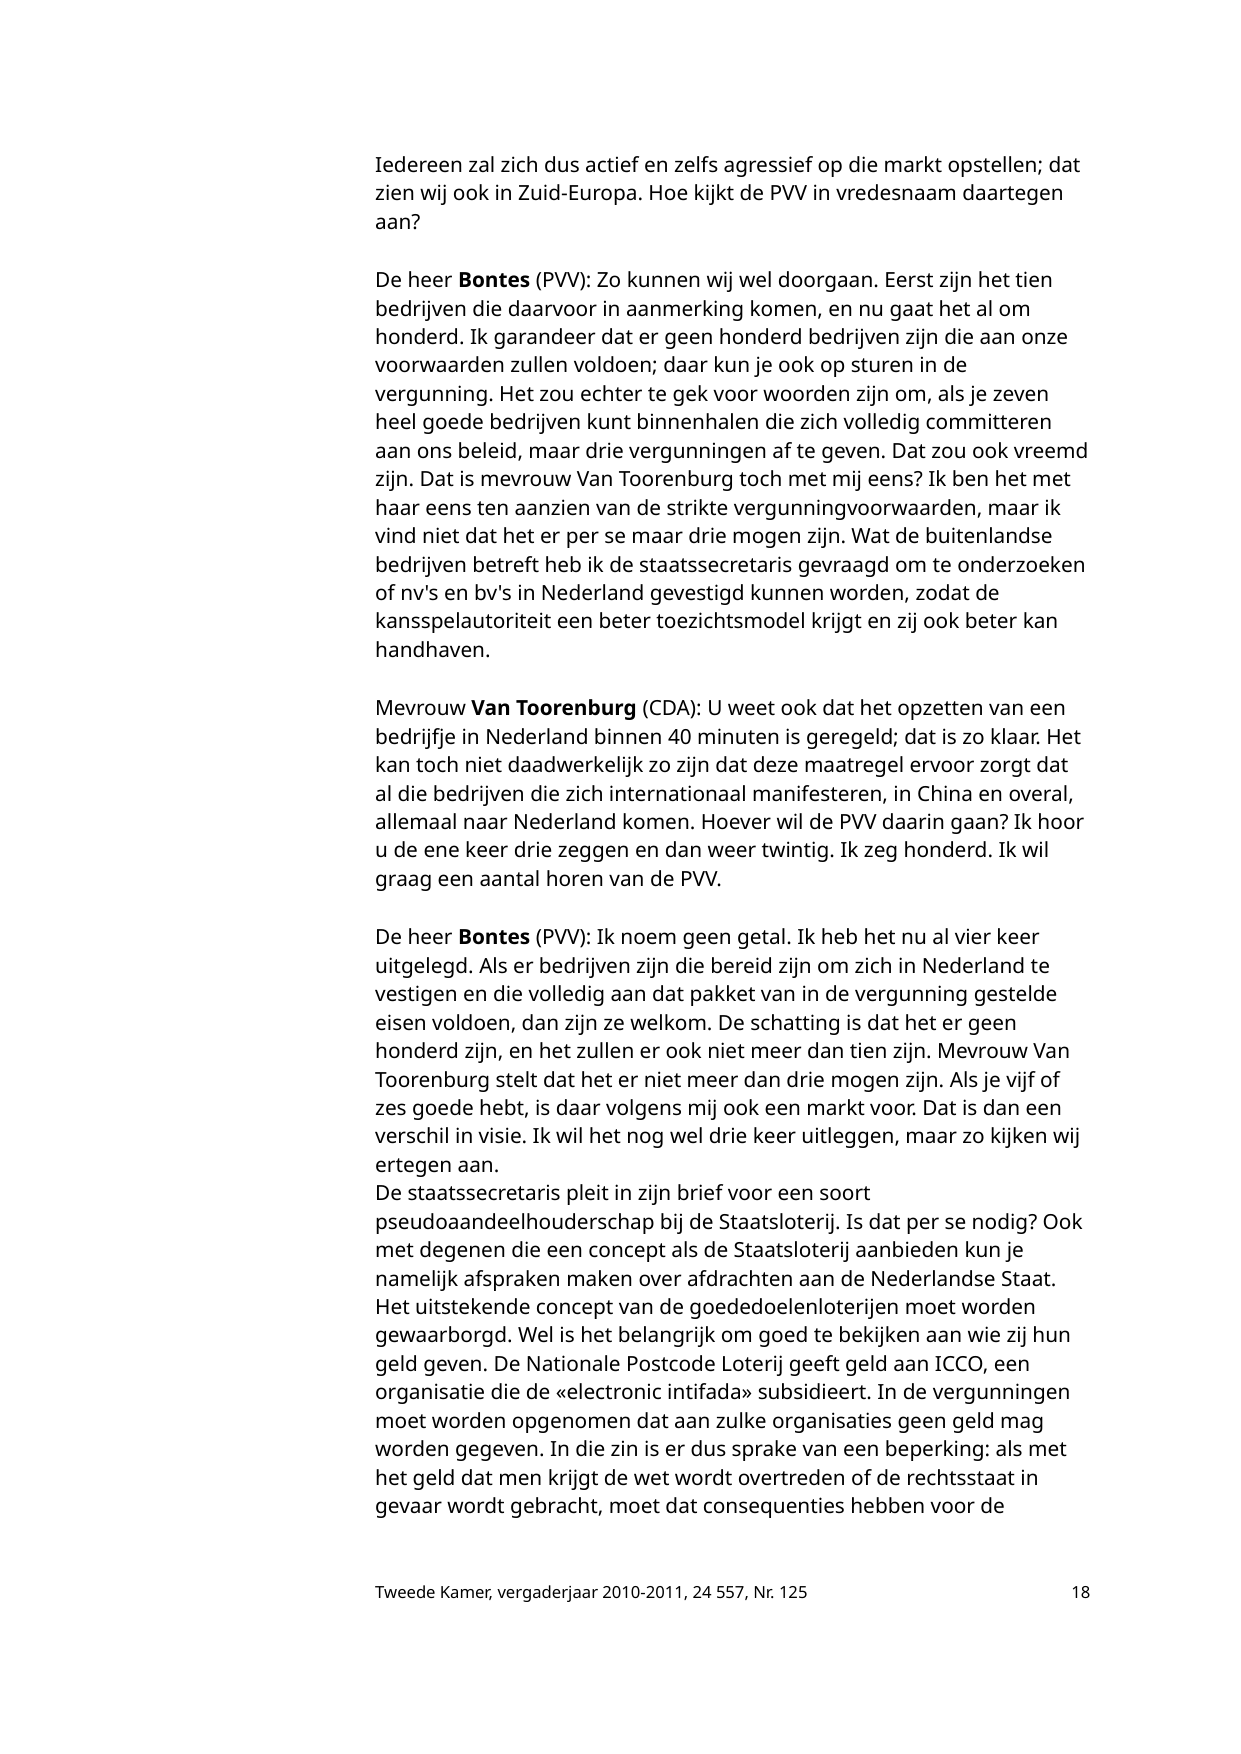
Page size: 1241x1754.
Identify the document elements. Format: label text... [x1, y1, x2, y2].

text Het uitstekende concept van de goededoelenloterijen moet worden gewaarborgd. Wel is het belangrijk om goed te bekijken aan wie zij hun geld geven. De Nationale Postcode Loterij geeft geld aan ICCO, een organisatie die de «electronic intifada» subsidieert. In de vergunningen moet worden opgenomen dat aan zulke organisaties geen geld mag worden gegeven. In die zin is er dus sprake van een beperking: als met het geld dat men krijgt de wet wordt overtreden of de rechtsstaat in gevaar wordt gebracht, moet dat consequenties hebben voor de [375, 1292, 1090, 1520]
text De staatssecretaris pleit in zijn brief voor een soort pseudoaandeelhouderschap bij de Staatsloterij. Is dat per se nodig? Ook met degenen die een concept als de Staatsloterij aanbieden kun je namelijk afspraken maken over afdrachten aan de Nederlandse Staat. [375, 1178, 1090, 1292]
text De heer Bontes (PVV): Zo kunnen wij wel doorgaan. Eerst zijn het tien bedrijven die daarvoor in aanmerking komen, en nu gaat het al om honderd. Ik garandeer dat er geen honderd bedrijven zijn die aan onze voorwaarden zullen voldoen; daar kun je ook op sturen in de vergunning. Het zou echter te gek voor woorden zijn om, als je zeven heel goede bedrijven kunt binnenhalen die zich volledig committeren aan ons beleid, maar drie vergunningen af te geven. Dat zou ook vreemd zijn. Dat is mevrouw Van Toorenburg toch met mij eens? Ik ben het met haar eens ten aanzien van de strikte vergunningvoorwaarden, maar ik vind niet dat het er per se maar drie mogen zijn. Wat de buitenlandse bedrijven betreft heb ik de staatssecretaris gevraagd om te onderzoeken of nv's en bv's in Nederland gevestigd kunnen worden, zodat de kansspelautoriteit een beter toezichtsmodel krijgt en zij ook beter kan handhaven. [375, 265, 1090, 663]
text Iedereen zal zich dus actief en zelfs agressief op die markt opstellen; dat zien wij ook in Zuid-Europa. Hoe kijkt de PVV in vredesnaam daartegen aan? [375, 150, 1090, 235]
text Mevrouw Van Toorenburg (CDA): U weet ook dat het opzetten van een bedrijfje in Nederland binnen 40 minuten is geregeld; dat is zo klaar. Het kan toch niet daadwerkelijk zo zijn dat deze maatregel ervoor zorgt dat al die bedrijven die zich internationaal manifesteren, in China en overal, allemaal naar Nederland komen. Hoever wil de PVV daarin gaan? Ik hoor u de ene keer drie zeggen en dan weer twintig. Ik zeg honderd. Ik wil graag een aantal horen van de PVV. [375, 693, 1090, 892]
text De heer Bontes (PVV): Ik noem geen getal. Ik heb het nu al vier keer uitgelegd. Als er bedrijven zijn die bereid zijn om zich in Nederland te vestigen en die volledig aan dat pakket van in de vergunning gestelde eisen voldoen, dan zijn ze welkom. De schatting is dat het er geen honderd zijn, en het zullen er ook niet meer dan tien zijn. Mevrouw Van Toorenburg stelt dat het er niet meer dan drie mogen zijn. Als je vijf of zes goede hebt, is daar volgens mij ook een markt voor. Dat is dan een verschil in visie. Ik wil het nog wel drie keer uitleggen, maar zo kijken wij ertegen aan. [375, 922, 1090, 1178]
